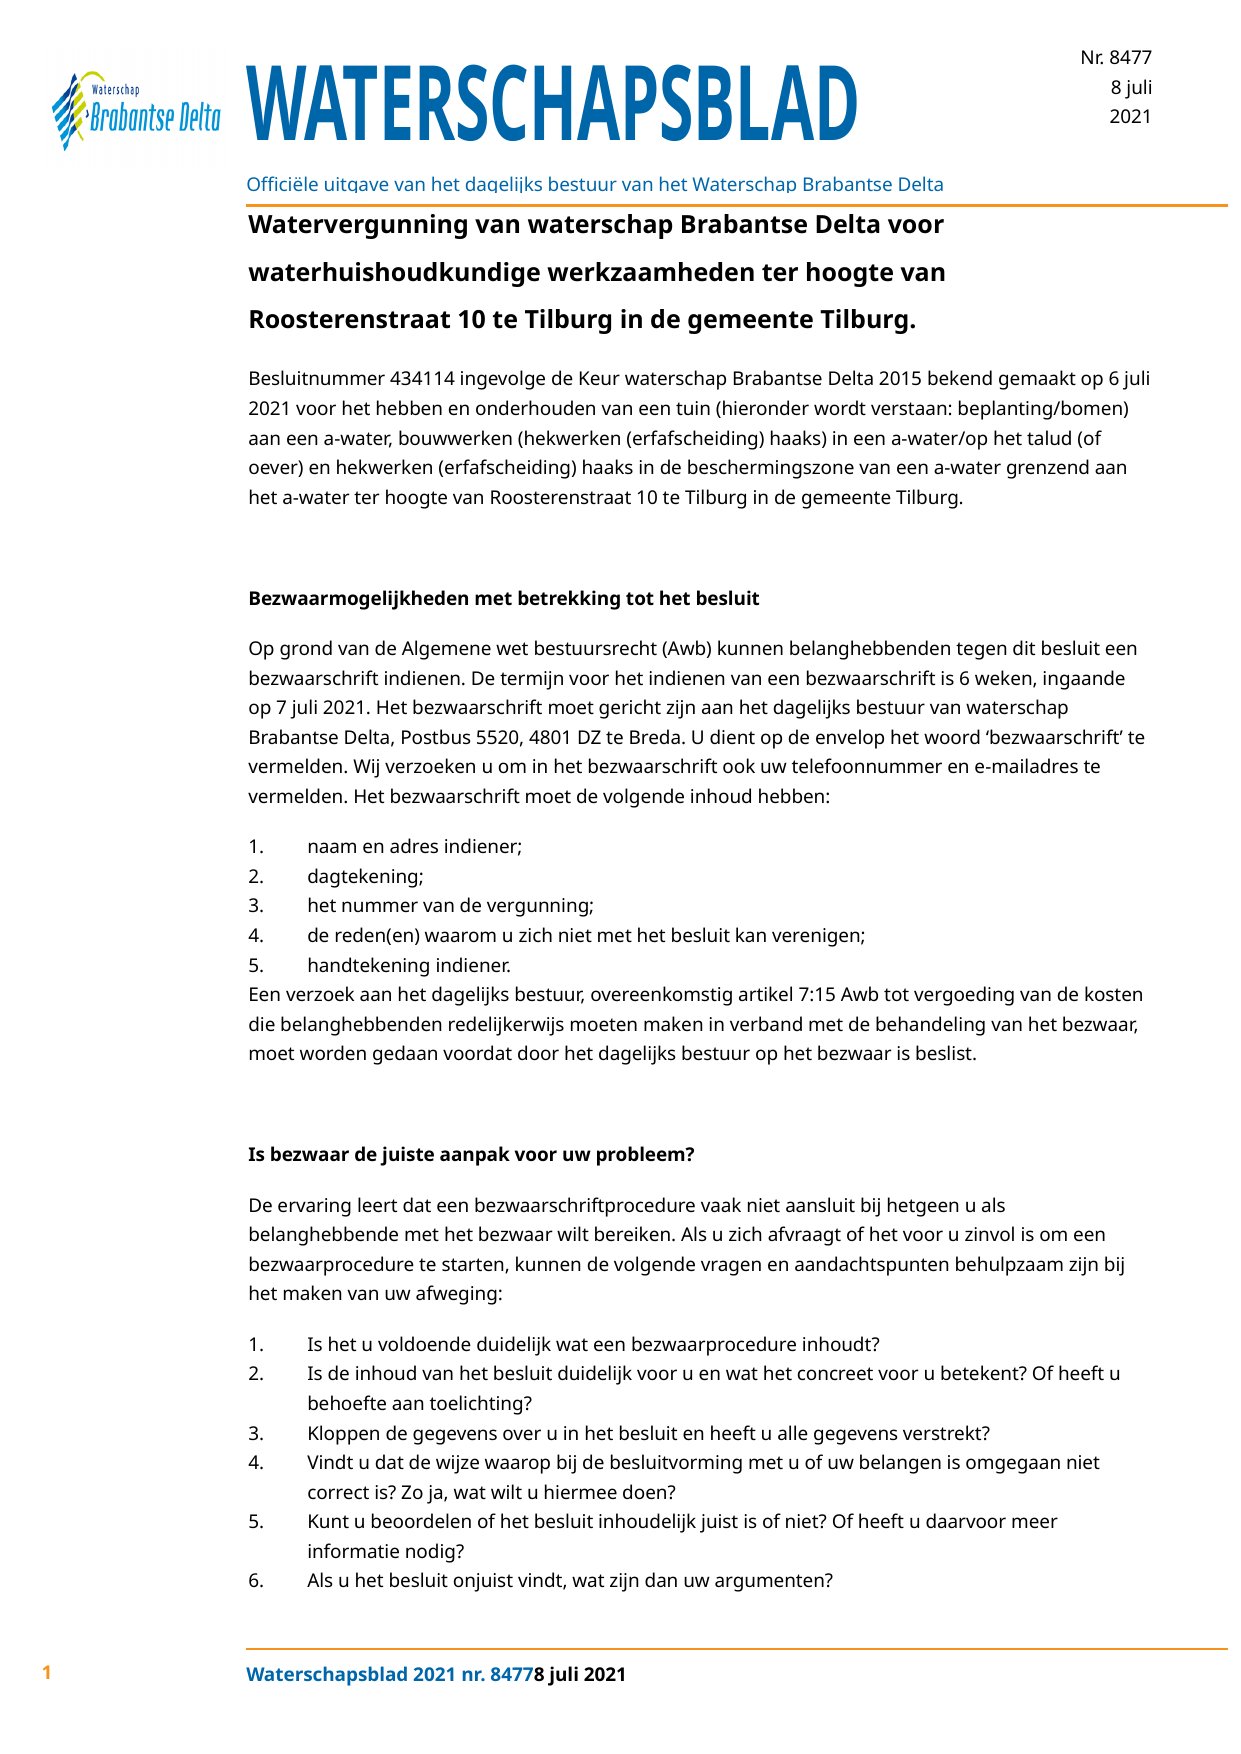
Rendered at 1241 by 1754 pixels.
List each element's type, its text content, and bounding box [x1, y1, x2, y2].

text Bezwaarmogelijkheden met betrekking tot het besluit [248, 585, 1152, 610]
list de reden(en) waarom u zich niet met het besluit kan verenigen; [248, 922, 1152, 948]
list het nummer van de vergunning; [248, 893, 1152, 918]
text De ervaring leert dat een bezwaarschriftprocedure vaak niet aansluit bij hetgeen u als belanghebbende met het bezwaar wilt bereiken. Als u zich afvraagt of het voor u zinvol is om een bezwaarprocedure te starten, kunnen de volgende vragen en aandachtspunten behulpzaam zijn bij het maken van uw afweging: [248, 1192, 1152, 1306]
list Kloppen de gegevens over u in het besluit en heeft u alle gegevens verstrekt? [248, 1420, 1152, 1445]
text Besluitnummer 434114 ingevolge de Keur waterschap Brabantse Delta 2015 bekend gemaakt op 6 juli 2021 voor het hebben en onderhouden van een tuin (hieronder wordt verstaan: beplanting/bomen) aan een a-water, bouwwerken (hekwerken (erfafscheiding) haaks) in een a-water/op het talud (of oever) en hekwerken (erfafscheiding) haaks in de beschermingszone van een a-water grenzend aan het a-water ter hoogte van Roosterenstraat 10 te Tilburg in de gemeente Tilburg. [248, 366, 1152, 509]
list handtekening indiener. [248, 952, 1152, 977]
text Een verzoek aan het dagelijks bestuur, overeenkomstig artikel 7:15 Awb tot vergoeding van de kosten die belanghebbenden redelijkerwijs moeten maken in verband met de behandeling van het bezwaar, moet worden gedaan voordat door het dagelijks bestuur op het bezwaar is beslist. [248, 981, 1152, 1066]
list Kunt u beoordelen of het besluit inhoudelijk juist is of niet? Of heeft u daarvoor meer informatie nodig? [248, 1508, 1152, 1564]
list dagtekening; [248, 863, 1152, 889]
list Is het u voldoende duidelijk wat een bezwaarprocedure inhoudt? [248, 1331, 1152, 1357]
text Is bezwaar de juiste aanpak voor uw probleem? [248, 1141, 1152, 1167]
picture [41, 47, 231, 172]
text Op grond van de Algemene wet bestuursrecht (Awb) kunnen belanghebbenden tegen dit besluit een bezwaarschrift indienen. De termijn voor het indienen van een bezwaarschrift is 6 weken, ingaande op 7 juli 2021. Het bezwaarschrift moet gericht zijn aan het dagelijks bestuur van waterschap Brabantse Delta, Postbus 5520, 4801 DZ te Breda. U dient op de envelop het woord ‘bezwaarschrift’ te vermelden. Wij verzoeken u om in het bezwaarschrift ook uw telefoonnummer en e‑mailadres te vermelden. Het bezwaarschrift moet de volgende inhoud hebben: [248, 635, 1152, 809]
list Is de inhoud van het besluit duidelijk voor u en wat het concreet voor u betekent? Of heeft u behoefte aan toelichting? [248, 1361, 1152, 1416]
list Vindt u dat de wijze waarop bij de besluitvorming met u of uw belangen is omgegaan niet correct is? Zo ja, wat wilt u hiermee doen? [248, 1449, 1152, 1504]
list naam en adres indiener; [248, 833, 1152, 859]
text Watervergunning van waterschap Brabantse Delta voor waterhuishoudkundige werkzaamheden ter hoogte van Roosterenstraat 10 te Tilburg in de gemeente Tilburg. [248, 207, 1152, 336]
list Als u het besluit onjuist vindt, wat zijn dan uw argumenten? [248, 1568, 1152, 1593]
